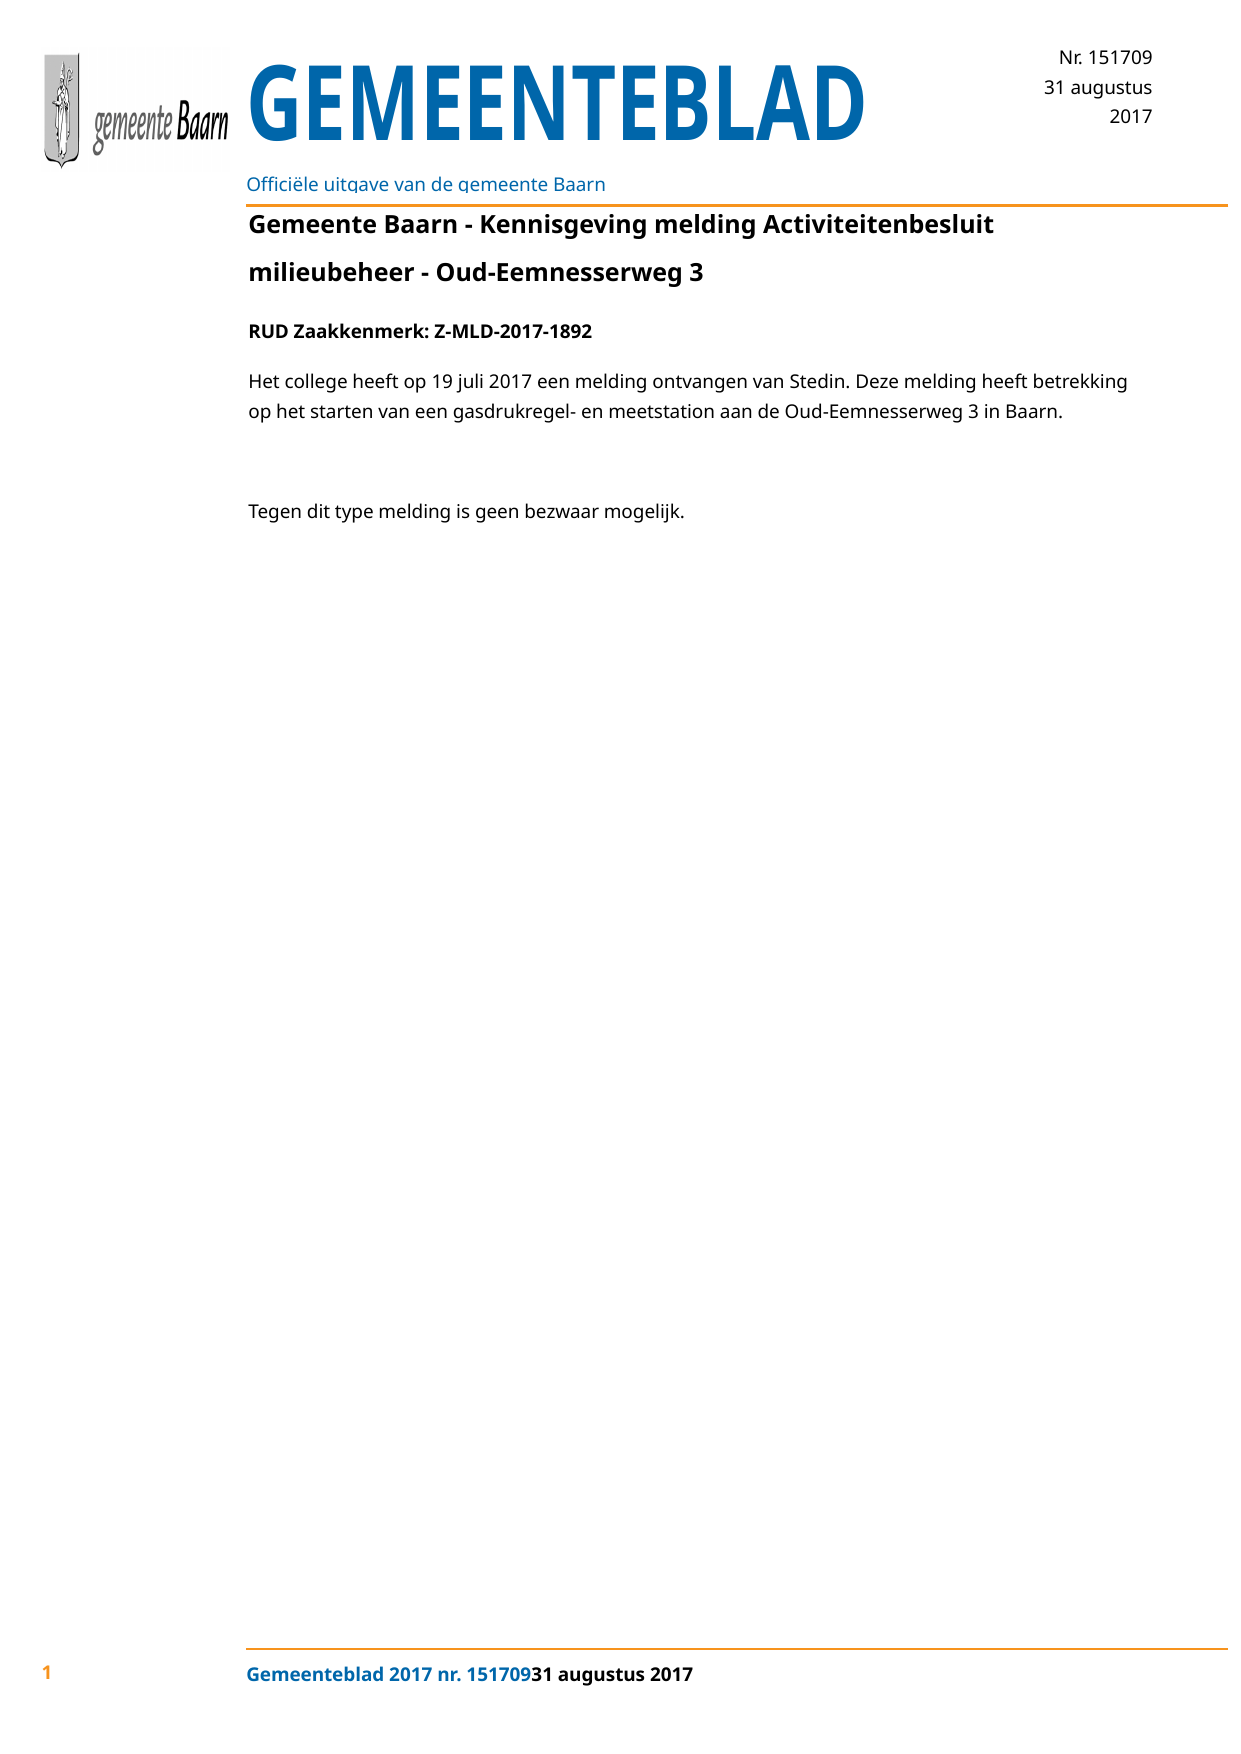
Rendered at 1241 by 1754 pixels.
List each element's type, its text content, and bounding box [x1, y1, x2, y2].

picture [41, 47, 231, 172]
text Tegen dit type melding is geen bezwaar mogelijk. [248, 499, 1152, 524]
text Het college heeft op 19 juli 2017 een melding ontvangen van Stedin. Deze melding heeft betrekking op het starten van een gasdrukregel- en meetstation aan de Oud-Eemnesserweg 3 in Baarn. [248, 368, 1152, 424]
text RUD Zaakkenmerk: Z-MLD-2017-1892 [248, 318, 1152, 344]
text Gemeente Baarn - Kennisgeving melding Activiteitenbesluit milieubeheer - Oud-Eemnesserweg 3 [248, 207, 1152, 288]
